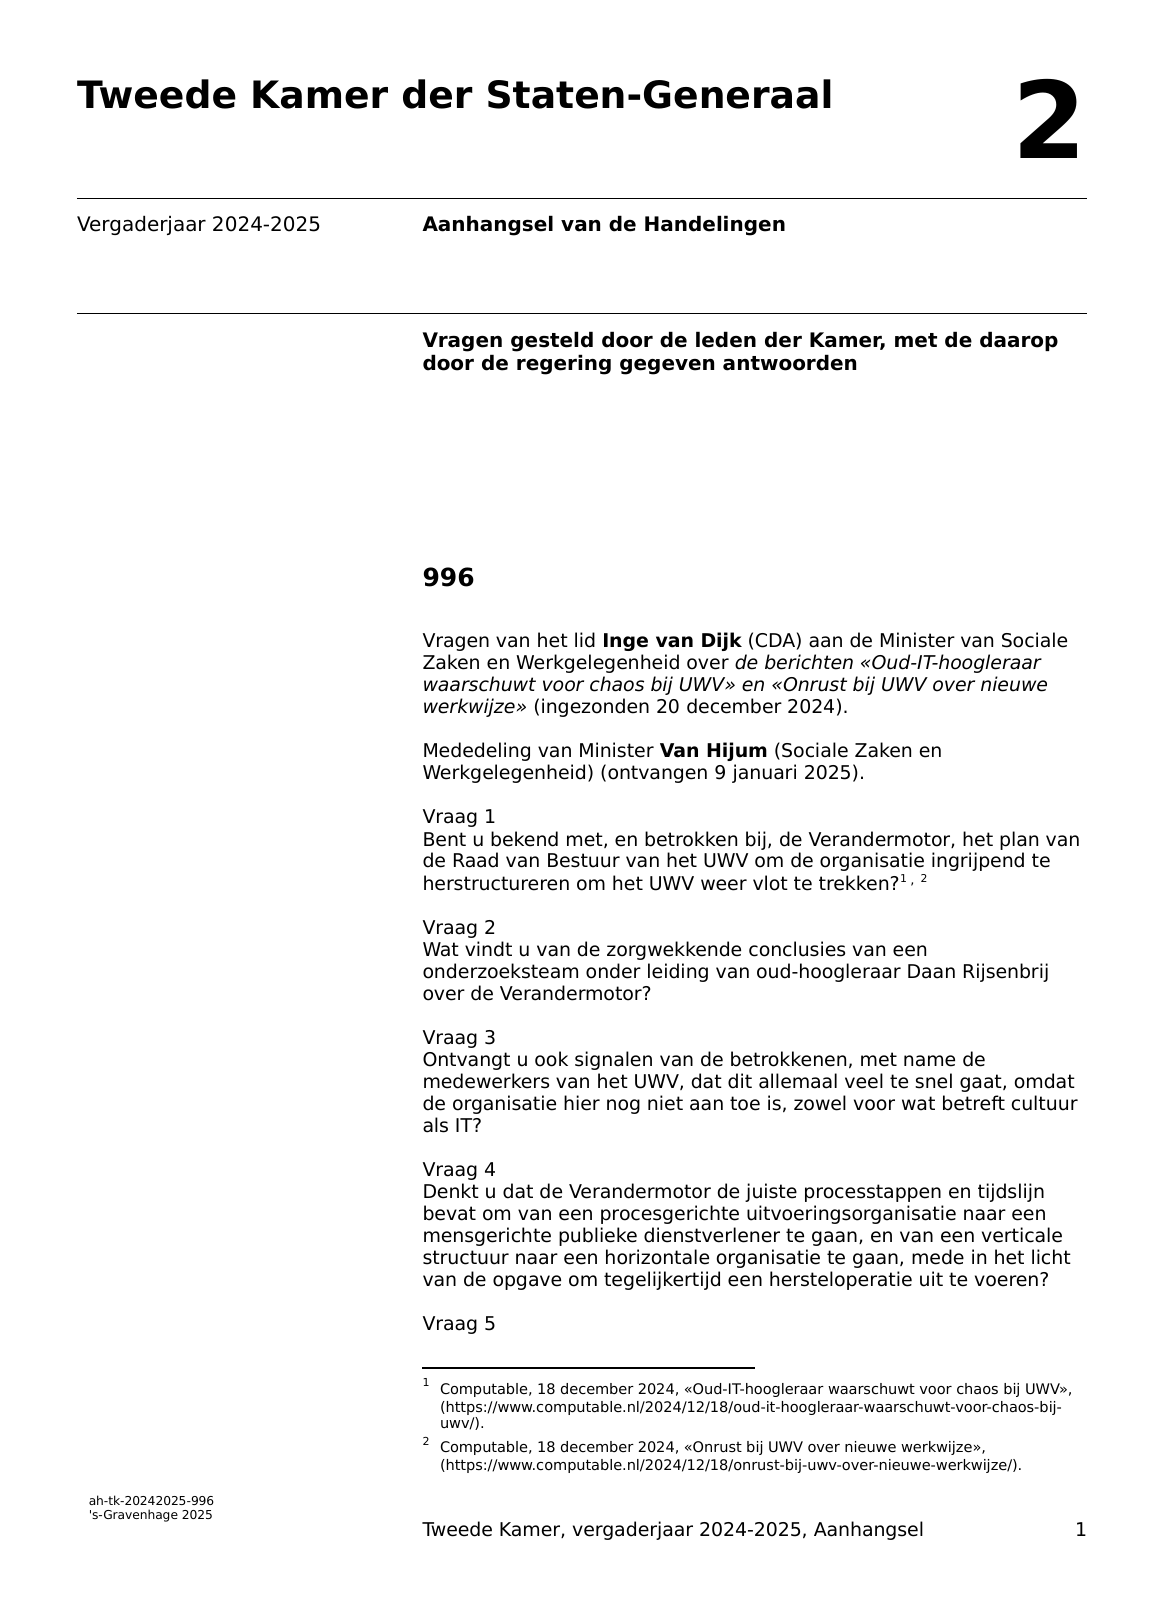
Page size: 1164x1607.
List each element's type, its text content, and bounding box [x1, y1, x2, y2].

text 996 [422, 563, 1087, 592]
text Ontvangt u ook signalen van de betrokkenen, met name de medewerkers van het UWV, dat dit allemaal veel te snel gaat, omdat de organisatie hier nog niet aan toe is, zowel voor wat betreft cultuur als IT? [422, 1049, 1087, 1137]
text Mededeling van Minister Van Hijum (Sociale Zaken en Werkgelegenheid) (ontvangen 9 januari 2025). [422, 740, 1087, 784]
table_cell Vergaderjaar 2024-2025 [77, 199, 422, 313]
text Vraag 4 [422, 1159, 1087, 1181]
table_cell Aanhangsel van de Handelingen [422, 199, 1087, 313]
text Vraag 2 [422, 917, 1087, 938]
text Computable, 18 december 2024, «Oud-IT-hoogleraar waarschuwt voor chaos bij UWV», (https://www.computable.nl/2024/12/18/oud-it-hoogleraar-waarschuwt-voor-chaos-bij-uwv/). [422, 1377, 1087, 1432]
text Vragen van het lid Inge van Dijk (CDA) aan de Minister van Sociale Zaken en Werkgelegenheid over de berichten «Oud-IT-hoogleraar waarschuwt voor chaos bij UWV» en «Onrust bij UWV over nieuwe werkwijze» (ingezonden 20 december 2024). [422, 630, 1087, 718]
text Vraag 5 [422, 1313, 1087, 1335]
table_header 2 [886, 59, 1087, 198]
text Vraag 1 [422, 806, 1087, 828]
table_cell Vragen gesteld door de leden der Kamer, met de daarop door de regering gegeven antwoorden [422, 314, 1087, 375]
table_header Tweede Kamer der Staten-Generaal [77, 59, 886, 198]
text Bent u bekend met, en betrokken bij, de Verandermotor, het plan van de Raad van Bestuur van het UWV om de organisatie ingrijpend te herstructureren om het UWV weer vlot te trekken?, [422, 828, 1087, 894]
text Computable, 18 december 2024, «Onrust bij UWV over nieuwe werkwijze», (https://www.computable.nl/2024/12/18/onrust-bij-uwv-over-nieuwe-werkwijze/). [422, 1435, 1087, 1474]
text ah-tk-20242025-996 [88, 1494, 323, 1508]
text 's-Gravenhage 2025 [88, 1508, 323, 1522]
text Vraag 3 [422, 1027, 1087, 1049]
table_cell [77, 314, 422, 375]
text Denkt u dat de Verandermotor de juiste processtappen en tijdslijn bevat om van een procesgerichte uitvoeringsorganisatie naar een mensgerichte publieke dienstverlener te gaan, en van een verticale structuur naar een horizontale organisatie te gaan, mede in het licht van de opgave om tegelijkertijd een hersteloperatie uit te voeren? [422, 1181, 1087, 1291]
text Wat vindt u van de zorgwekkende conclusies van een onderzoeksteam onder leiding van oud-hoogleraar Daan Rijsenbrij over de Verandermotor? [422, 938, 1087, 1004]
